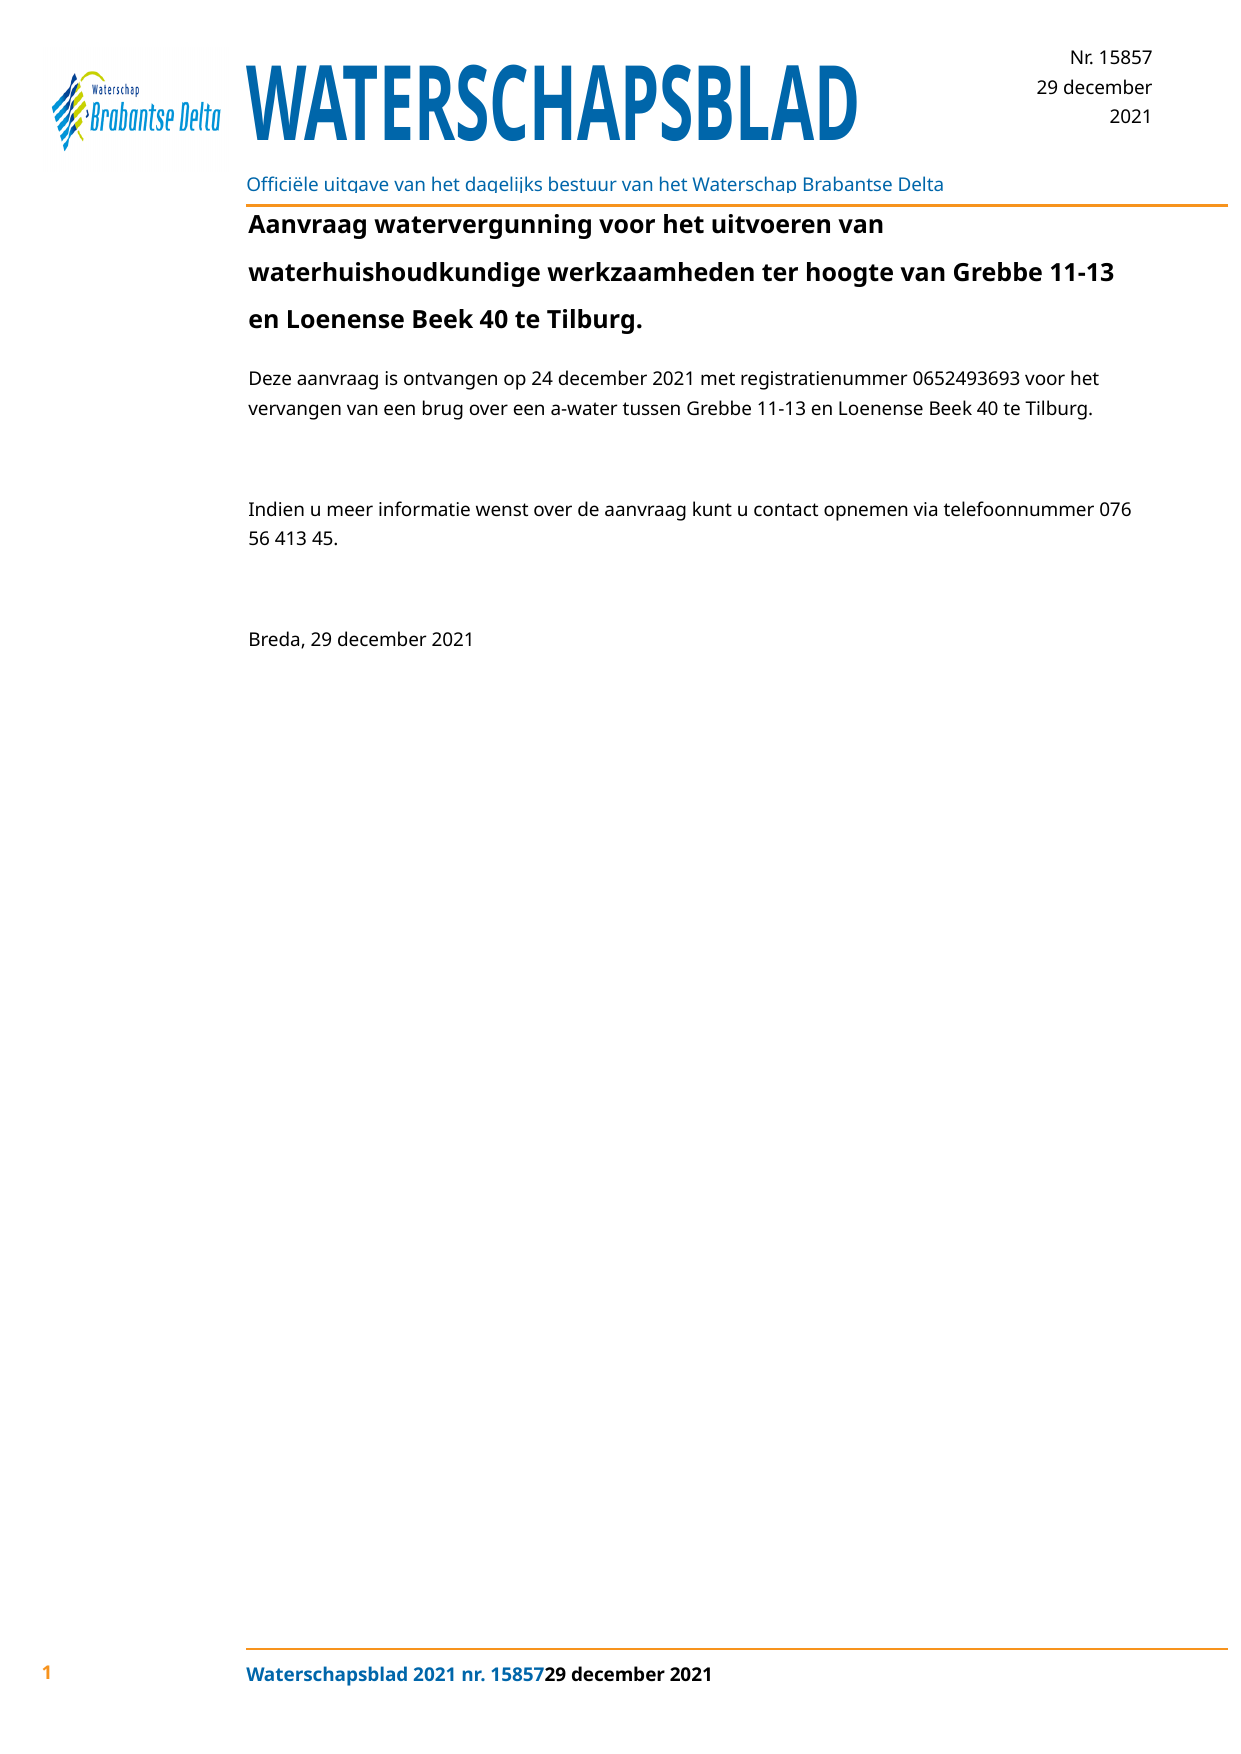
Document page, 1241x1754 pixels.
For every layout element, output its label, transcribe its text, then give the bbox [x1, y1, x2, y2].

text Breda, 29 december 2021 [248, 626, 1152, 652]
text Deze aanvraag is ontvangen op 24 december 2021 met registratienummer 0652493693 voor het vervangen van een brug over een a-water tussen Grebbe 11-13 en Loenense Beek 40 te Tilburg. [248, 366, 1152, 421]
text Indien u meer informatie wenst over de aanvraag kunt u contact opnemen via telefoonnummer 076 56 413 45. [248, 496, 1152, 551]
text Aanvraag watervergunning voor het uitvoeren van waterhuishoudkundige werkzaamheden ter hoogte van Grebbe 11-13 en Loenense Beek 40 te Tilburg. [248, 207, 1152, 336]
picture [41, 47, 231, 172]
